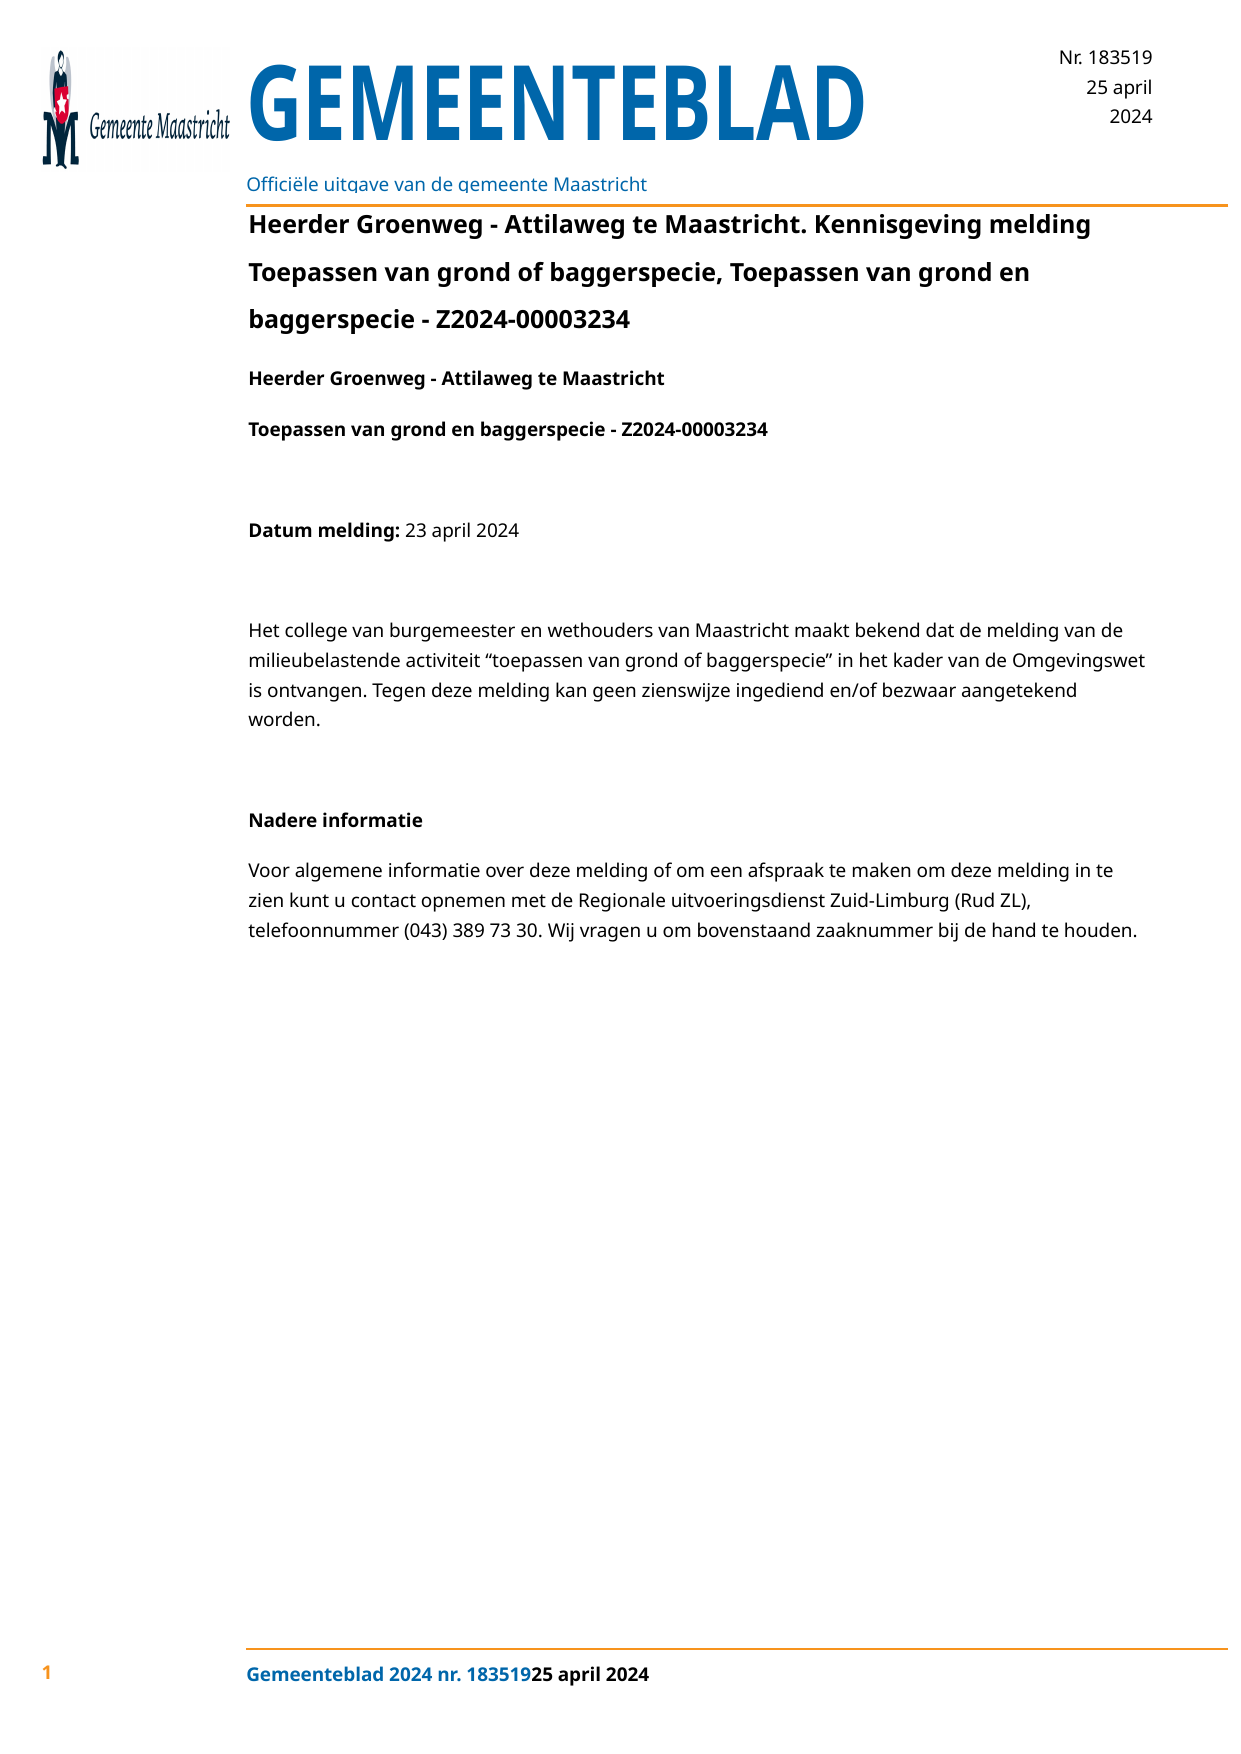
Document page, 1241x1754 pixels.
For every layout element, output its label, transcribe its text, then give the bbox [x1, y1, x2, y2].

text Heerder Groenweg - Attilaweg te Maastricht [248, 366, 1152, 391]
text Toepassen van grond en baggerspecie - Z2024-00003234 [248, 416, 1152, 442]
text Voor algemene informatie over deze melding of om een afspraak te maken om deze melding in te zien kunt u contact opnemen met de Regionale uitvoeringsdienst Zuid-Limburg (Rud ZL), telefoonnummer (043) 389 73 30. Wij vragen u om bovenstaand zaaknummer bij de hand te houden. [248, 858, 1152, 942]
text Datum melding: 23 april 2024 [248, 517, 1152, 542]
text Nadere informatie [248, 807, 1152, 833]
text Heerder Groenweg - Attilaweg te Maastricht. Kennisgeving melding Toepassen van grond of baggerspecie, Toepassen van grond en baggerspecie - Z2024-00003234 [248, 207, 1152, 336]
picture [41, 47, 231, 172]
text Het college van burgemeester en wethouders van Maastricht maakt bekend dat de melding van de milieubelastende activiteit “toepassen van grond of baggerspecie” in het kader van de Omgevingswet is ontvangen. Tegen deze melding kan geen zienswijze ingediend en/of bezwaar aangetekend worden. [248, 618, 1152, 732]
